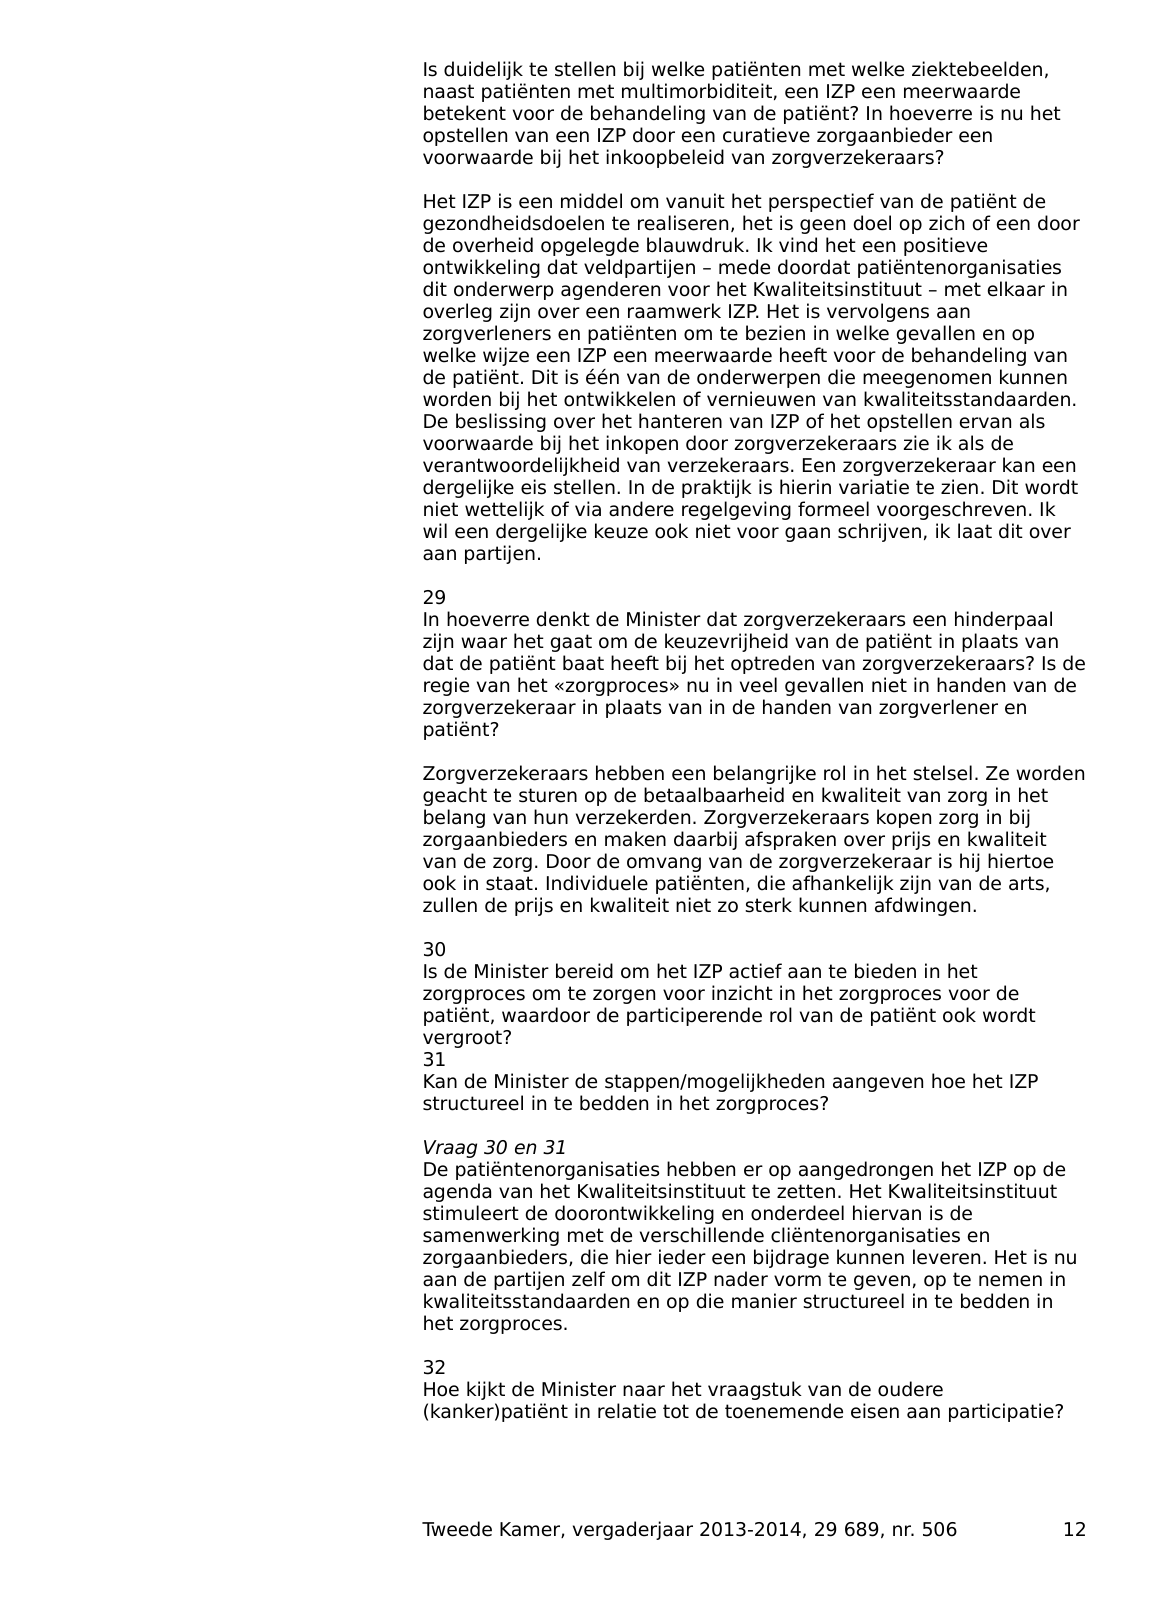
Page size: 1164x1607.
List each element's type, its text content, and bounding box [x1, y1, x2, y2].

text De beslissing over het hanteren van IZP of het opstellen ervan als voorwaarde bij het inkopen door zorgverzekeraars zie ik als de verantwoordelijkheid van verzekeraars. Een zorgverzekeraar kan een dergelijke eis stellen. In de praktijk is hierin variatie te zien. Dit wordt niet wettelijk of via andere regelgeving formeel voorgeschreven. Ik wil een dergelijke keuze ook niet voor gaan schrijven, ik laat dit over aan partijen. [422, 411, 1087, 565]
text Het IZP is een middel om vanuit het perspectief van de patiënt de gezondheidsdoelen te realiseren, het is geen doel op zich of een door de overheid opgelegde blauwdruk. Ik vind het een positieve ontwikkeling dat veldpartijen – mede doordat patiëntenorganisaties dit onderwerp agenderen voor het Kwaliteitsinstituut – met elkaar in overleg zijn over een raamwerk IZP. Het is vervolgens aan zorgverleners en patiënten om te bezien in welke gevallen en op welke wijze een IZP een meerwaarde heeft voor de behandeling van de patiënt. Dit is één van de onderwerpen die meegenomen kunnen worden bij het ontwikkelen of vernieuwen van kwaliteitsstandaarden. [422, 191, 1087, 411]
text 31 [422, 1049, 1087, 1071]
text Zorgverzekeraars hebben een belangrijke rol in het stelsel. Ze worden geacht te sturen op de betaalbaarheid en kwaliteit van zorg in het belang van hun verzekerden. Zorgverzekeraars kopen zorg in bij zorgaanbieders en maken daarbij afspraken over prijs en kwaliteit van de zorg. Door de omvang van de zorgverzekeraar is hij hiertoe ook in staat. Individuele patiënten, die afhankelijk zijn van de arts, zullen de prijs en kwaliteit niet zo sterk kunnen afdwingen. [422, 763, 1087, 917]
text Hoe kijkt de Minister naar het vraagstuk van de oudere (kanker)patiënt in relatie tot de toenemende eisen aan participatie? [422, 1379, 1087, 1423]
text Is duidelijk te stellen bij welke patiënten met welke ziektebeelden, naast patiënten met multimorbiditeit, een IZP een meerwaarde betekent voor de behandeling van de patiënt? In hoeverre is nu het opstellen van een IZP door een curatieve zorgaanbieder een voorwaarde bij het inkoopbeleid van zorgverzekeraars? [422, 59, 1087, 169]
text 29 [422, 587, 1087, 609]
text Is de Minister bereid om het IZP actief aan te bieden in het zorgproces om te zorgen voor inzicht in het zorgproces voor de patiënt, waardoor de participerende rol van de patiënt ook wordt vergroot? [422, 961, 1087, 1049]
text In hoeverre denkt de Minister dat zorgverzekeraars een hinderpaal zijn waar het gaat om de keuzevrijheid van de patiënt in plaats van dat de patiënt baat heeft bij het optreden van zorgverzekeraars? Is de regie van het «zorgproces» nu in veel gevallen niet in handen van de zorgverzekeraar in plaats van in de handen van zorgverlener en patiënt? [422, 609, 1087, 741]
text 32 [422, 1357, 1087, 1379]
text Kan de Minister de stappen/mogelijkheden aangeven hoe het IZP structureel in te bedden in het zorgproces? [422, 1071, 1087, 1115]
text 30 [422, 939, 1087, 961]
text Vraag 30 en 31 [422, 1137, 1087, 1159]
text De patiëntenorganisaties hebben er op aangedrongen het IZP op de agenda van het Kwaliteitsinstituut te zetten. Het Kwaliteitsinstituut stimuleert de doorontwikkeling en onderdeel hiervan is de samenwerking met de verschillende cliëntenorganisaties en zorgaanbieders, die hier ieder een bijdrage kunnen leveren. Het is nu aan de partijen zelf om dit IZP nader vorm te geven, op te nemen in kwaliteitsstandaarden en op die manier structureel in te bedden in het zorgproces. [422, 1159, 1087, 1335]
